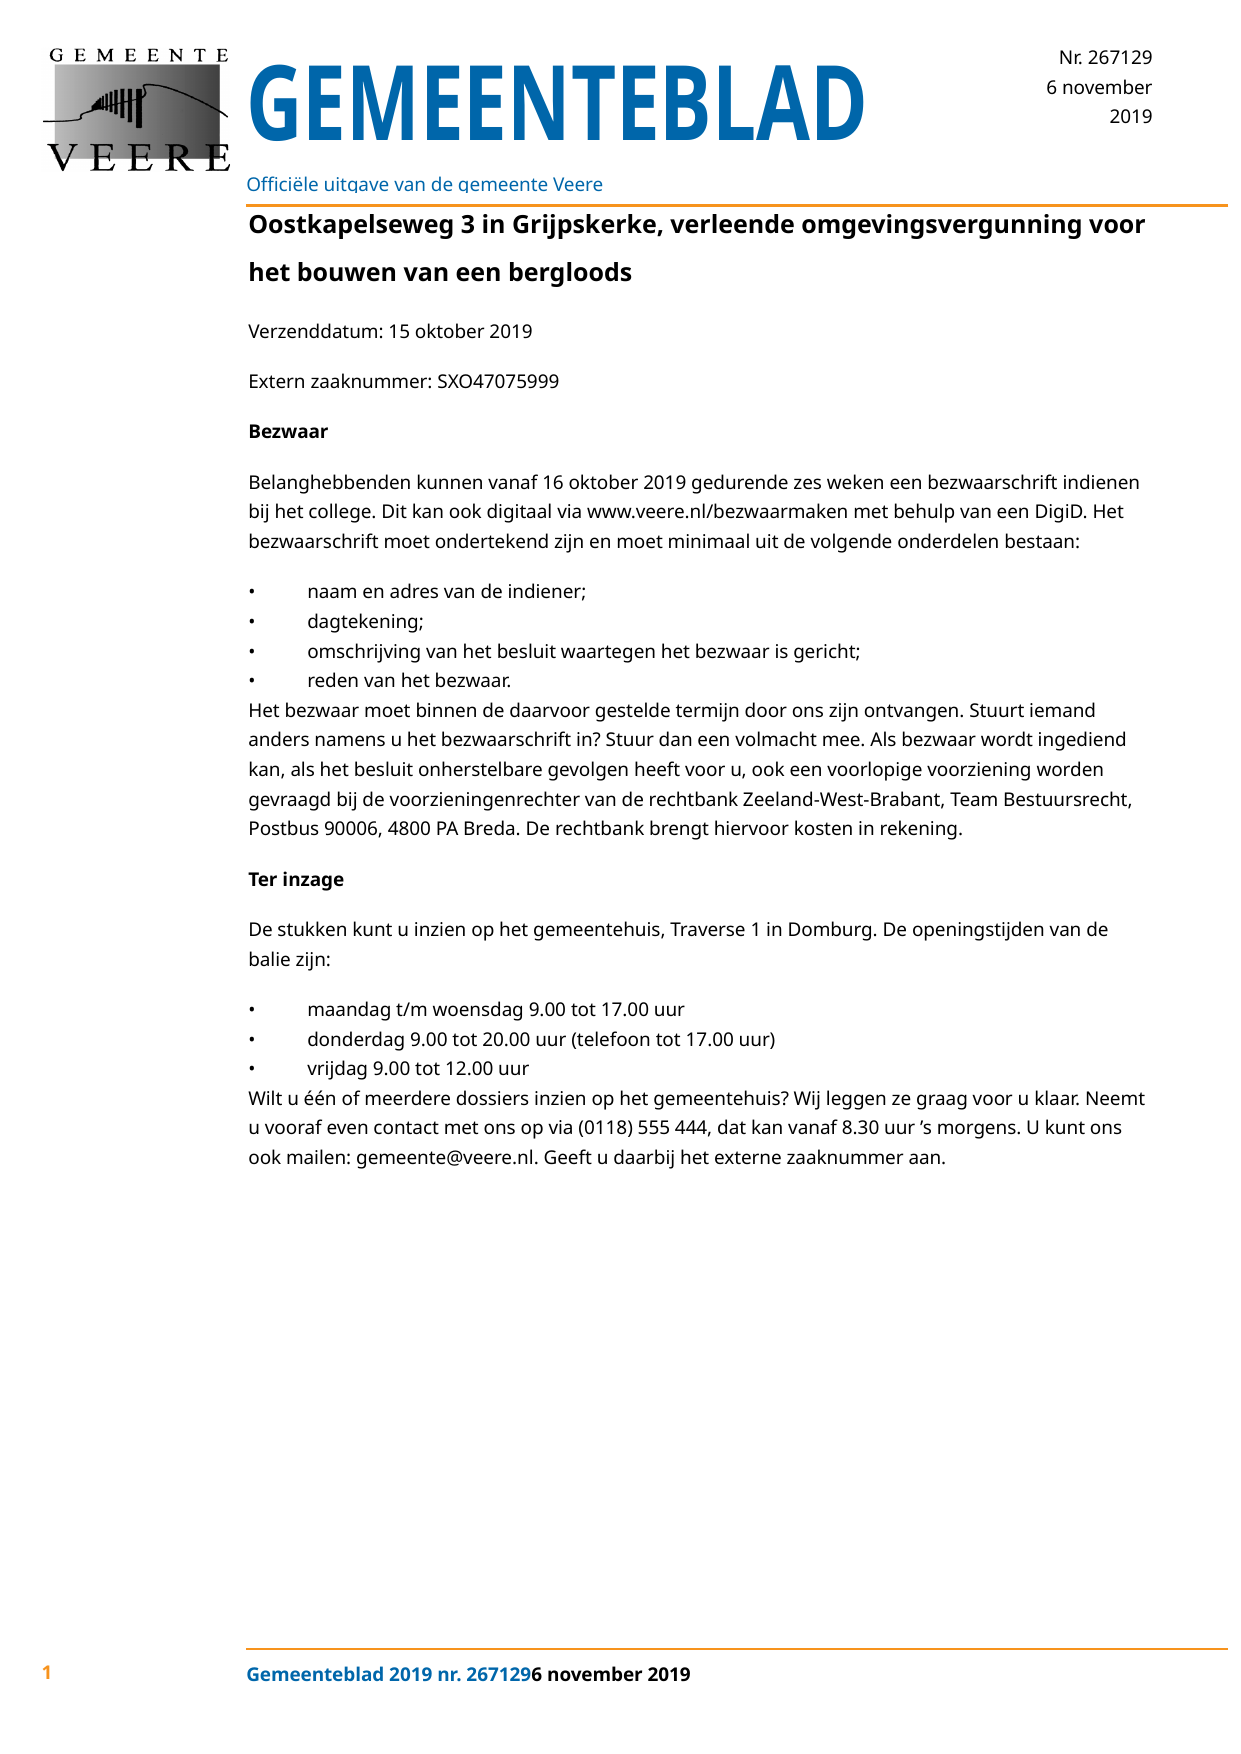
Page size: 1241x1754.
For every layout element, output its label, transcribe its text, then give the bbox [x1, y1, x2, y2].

text Extern zaaknummer: SXO47075999 [248, 368, 1152, 394]
list dagtekening; [248, 608, 1152, 634]
text Verzenddatum: 15 oktober 2019 [248, 318, 1152, 344]
list naam en adres van de indiener; [248, 579, 1152, 604]
list maandag t/m woensdag 9.00 tot 17.00 uur [248, 996, 1152, 1022]
list omschrijving van het besluit waartegen het bezwaar is gericht; [248, 638, 1152, 664]
text Wilt u één of meerdere dossiers inzien op het gemeentehuis? Wij leggen ze graag voor u klaar. Neemt u vooraf even contact met ons op via (0118) 555 444, dat kan vanaf 8.30 uur ’s morgens. U kunt ons ook mailen: gemeente@veere.nl. Geeft u daarbij het externe zaaknummer aan. [248, 1085, 1152, 1170]
text Ter inzage [248, 866, 1152, 892]
text Bezwaar [248, 419, 1152, 444]
text Belanghebbenden kunnen vanaf 16 oktober 2019 gedurende zes weken een bezwaarschrift indienen bij het college. Dit kan ook digitaal via www.veere.nl/bezwaarmaken met behulp van een DigiD. Het bezwaarschrift moet ondertekend zijn en moet minimaal uit de volgende onderdelen bestaan: [248, 469, 1152, 554]
text Oostkapelseweg 3 in Grijpskerke, verleende omgevingsvergunning voor het bouwen van een bergloods [248, 207, 1152, 288]
list reden van het bezwaar. [248, 667, 1152, 693]
text De stukken kunt u inzien op het gemeentehuis, Traverse 1 in Domburg. De openingstijden van de balie zijn: [248, 916, 1152, 972]
list vrijdag 9.00 tot 12.00 uur [248, 1055, 1152, 1081]
text Het bezwaar moet binnen de daarvoor gestelde termijn door ons zijn ontvangen. Stuurt iemand anders namens u het bezwaarschrift in? Stuur dan een volmacht mee. Als bezwaar wordt ingediend kan, als het besluit onherstelbare gevolgen heeft voor u, ook een voorlopige voorziening worden gevraagd bij de voorzieningenrechter van de rechtbank Zeeland-West-Brabant, Team Bestuursrecht, Postbus 90006, 4800 PA Breda. De rechtbank brengt hiervoor kosten in rekening. [248, 697, 1152, 841]
picture [41, 47, 231, 172]
list donderdag 9.00 tot 20.00 uur (telefoon tot 17.00 uur) [248, 1026, 1152, 1052]
